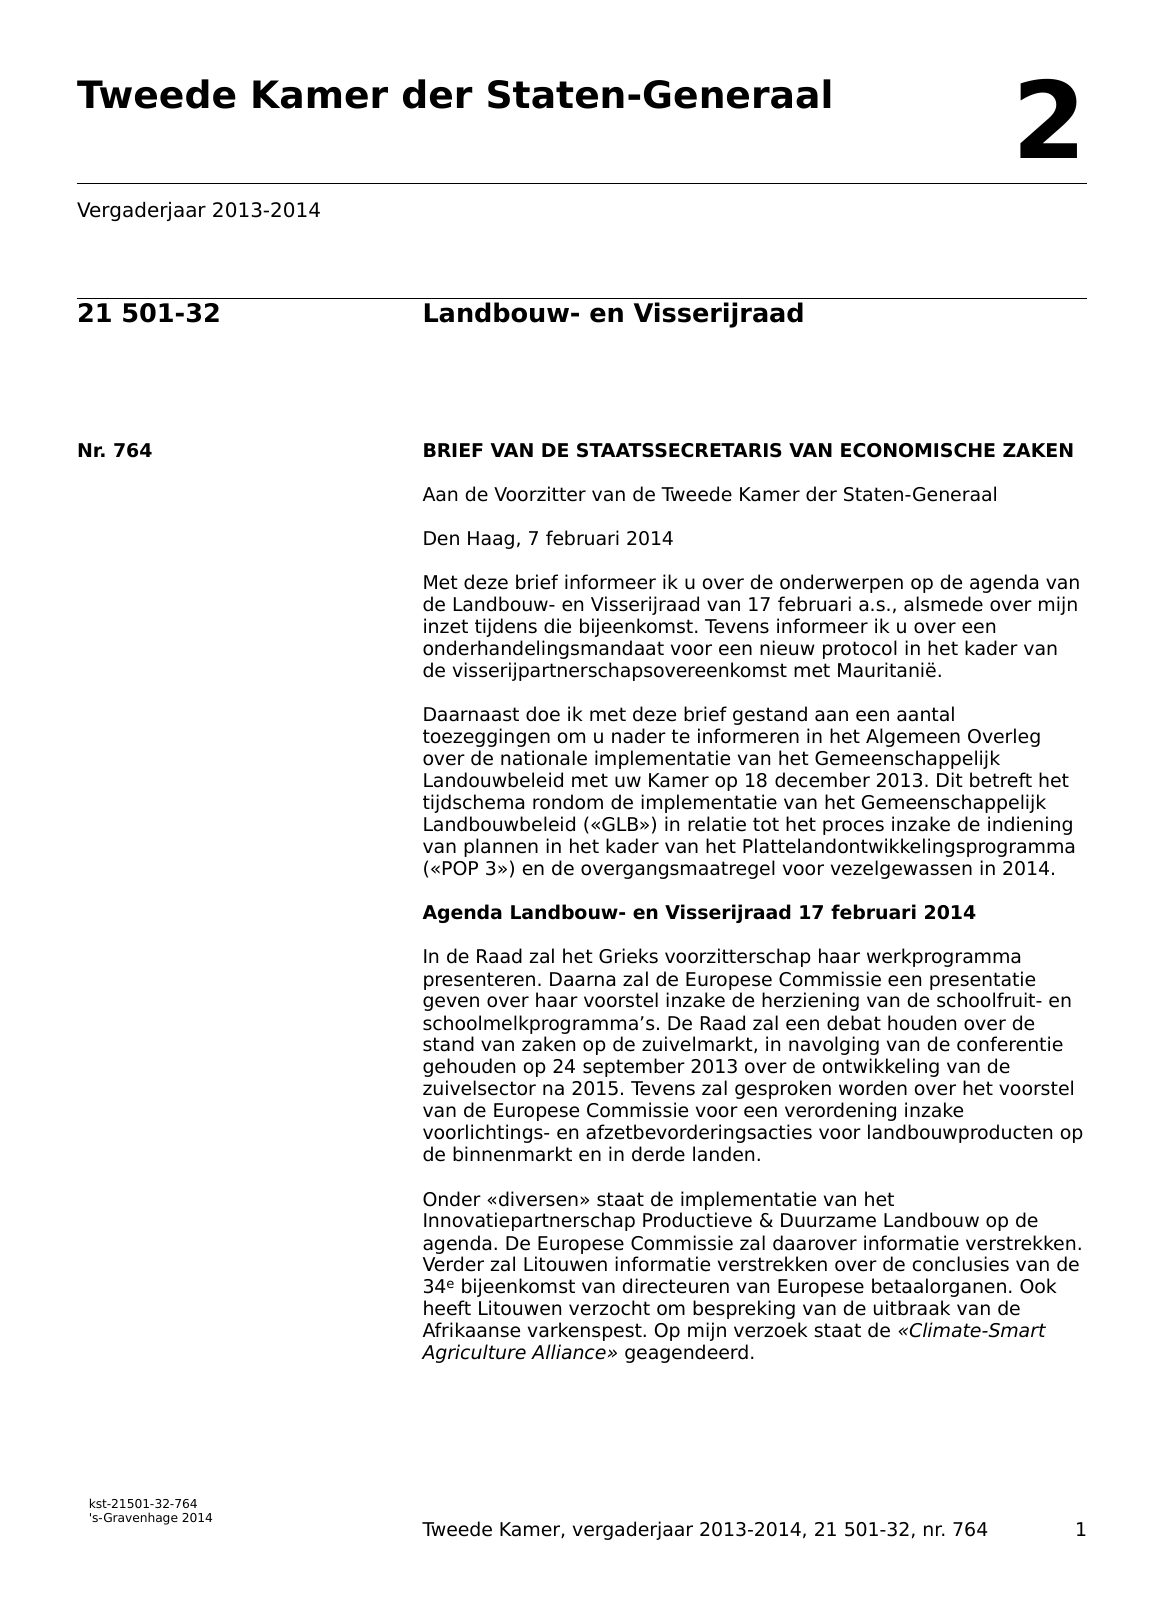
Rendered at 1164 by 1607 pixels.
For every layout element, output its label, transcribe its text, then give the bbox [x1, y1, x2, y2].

table_header 2 [886, 59, 1087, 183]
text Met deze brief informeer ik u over de onderwerpen op de agenda van de Landbouw- en Visserijraad van 17 februari a.s., alsmede over mijn inzet tijdens die bijeenkomst. Tevens informeer ik u over een onderhandelingsmandaat voor een nieuw protocol in het kader van de visserijpartnerschapsovereenkomst met Mauritanië. [422, 572, 1087, 682]
subtitle Nr. 764 BRIEF VAN DE STAATSSECRETARIS VAN ECONOMISCHE ZAKEN [77, 440, 1087, 462]
subtitle 21 501-32 Landbouw- en Visserijraad [77, 299, 1087, 329]
text Daarnaast doe ik met deze brief gestand aan een aantal toezeggingen om u nader te informeren in het Algemeen Overleg over de nationale implementatie van het Gemeenschappelijk Landouwbeleid met uw Kamer op 18 december 2013. Dit betreft het tijdschema rondom de implementatie van het Gemeenschappelijk Landbouwbeleid («GLB») in relatie tot het proces inzake de indiening van plannen in het kader van het Plattelandontwikkelingsprogramma («POP 3») en de overgangsmaatregel voor vezelgewassen in 2014. [422, 704, 1087, 880]
table_header Tweede Kamer der Staten-Generaal [77, 59, 886, 183]
text 's-Gravenhage 2014 [88, 1511, 323, 1525]
text Onder «diversen» staat de implementatie van het Innovatiepartnerschap Productieve & Duurzame Landbouw op de agenda. De Europese Commissie zal daarover informatie verstrekken. Verder zal Litouwen informatie verstrekken over de conclusies van de 34e bijeenkomst van directeuren van Europese betaalorganen. Ook heeft Litouwen verzocht om bespreking van de uitbraak van de Afrikaanse varkenspest. Op mijn verzoek staat de «Climate-Smart Agriculture Alliance» geagendeerd. [422, 1188, 1087, 1364]
text kst-21501-32-764 [88, 1497, 323, 1511]
text In de Raad zal het Grieks voorzitterschap haar werkprogramma presenteren. Daarna zal de Europese Commissie een presentatie geven over haar voorstel inzake de herziening van de schoolfruit- en schoolmelkprogramma’s. De Raad zal een debat houden over de stand van zaken op de zuivelmarkt, in navolging van de conferentie gehouden op 24 september 2013 over de ontwikkeling van de zuivelsector na 2015. Tevens zal gesproken worden over het voorstel van de Europese Commissie voor een verordening inzake voorlichtings- en afzetbevorderingsacties voor landbouwproducten op de binnenmarkt en in derde landen. [422, 946, 1087, 1166]
table_cell Vergaderjaar 2013-2014 [77, 184, 1087, 298]
text Aan de Voorzitter van de Tweede Kamer der Staten-Generaal [422, 484, 1087, 506]
text Den Haag, 7 februari 2014 [422, 528, 1087, 550]
subtitle Agenda Landbouw- en Visserijraad 17 februari 2014 [422, 902, 1087, 924]
